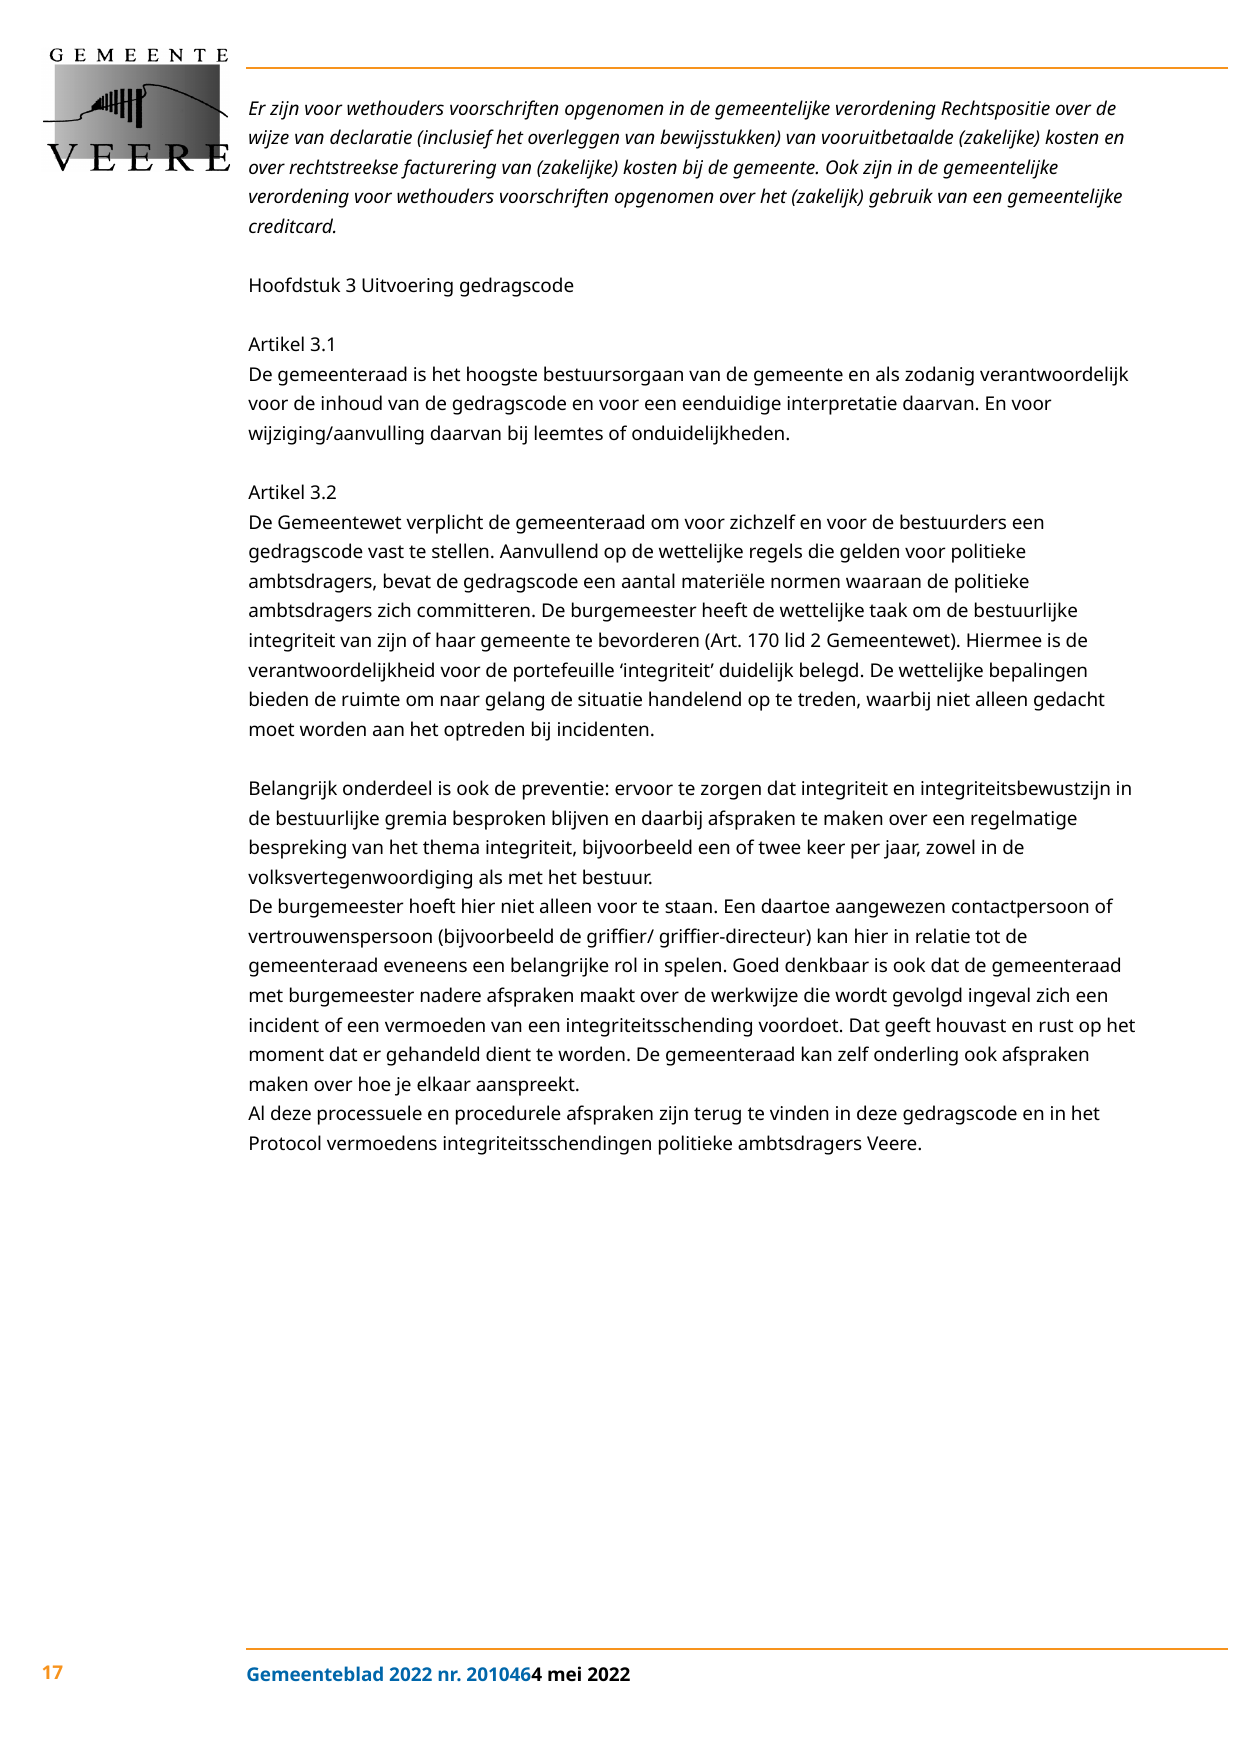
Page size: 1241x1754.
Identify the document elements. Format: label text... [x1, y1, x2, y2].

text Artikel 3.2 [248, 479, 1152, 505]
text De burgemeester hoeft hier niet alleen voor te staan. Een daartoe aangewezen contactpersoon of vertrouwenspersoon (bijvoorbeeld de griffier/ griffier-directeur) kan hier in relatie tot de gemeenteraad eveneens een belangrijke rol in spelen. Goed denkbaar is ook dat de gemeenteraad met burgemeester nadere afspraken maakt over de werkwijze die wordt gevolgd ingeval zich een incident of een vermoeden van een integriteitsschending voordoet. Dat geeft houvast en rust op het moment dat er gehandeld dient te worden. De gemeenteraad kan zelf onderling ook afspraken maken over hoe je elkaar aanspreekt. [248, 893, 1152, 1097]
text Hoofdstuk 3 Uitvoering gedragscode [248, 272, 1152, 298]
text Artikel 3.1 [248, 331, 1152, 357]
text Al deze processuele en procedurele afspraken zijn terug te vinden in deze gedragscode en in het Protocol vermoedens integriteitsschendingen politieke ambtsdragers Veere. [248, 1101, 1152, 1156]
text De gemeenteraad is het hoogste bestuursorgaan van de gemeente en als zodanig verantwoordelijk voor de inhoud van de gedragscode en voor een eenduidige interpretatie daarvan. En voor wijziging/aanvulling daarvan bij leemtes of onduidelijkheden. [248, 361, 1152, 446]
text Belangrijk onderdeel is ook de preventie: ervoor te zorgen dat integriteit en integriteitsbewustzijn in de bestuurlijke gremia besproken blijven en daarbij afspraken te maken over een regelmatige bespreking van het thema integriteit, bijvoorbeeld een of twee keer per jaar, zowel in de volksvertegenwoordiging als met het bestuur. [248, 775, 1152, 890]
picture [41, 47, 231, 172]
text De Gemeentewet verplicht de gemeenteraad om voor zichzelf en voor de bestuurders een gedragscode vast te stellen. Aanvullend op de wettelijke regels die gelden voor politieke ambtsdragers, bevat de gedragscode een aantal materiële normen waaraan de politieke ambtsdragers zich committeren. De burgemeester heeft de wettelijke taak om de bestuurlijke integriteit van zijn of haar gemeente te bevorderen (Art. 170 lid 2 Gemeentewet). Hiermee is de verantwoordelijkheid voor de portefeuille ‘integriteit’ duidelijk belegd. De wettelijke bepalingen bieden de ruimte om naar gelang de situatie handelend op te treden, waarbij niet alleen gedacht moet worden aan het optreden bij incidenten. [248, 509, 1152, 742]
text Er zijn voor wethouders voorschriften opgenomen in de gemeentelijke verordening Rechtspositie over de wijze van declaratie (inclusief het overleggen van bewijsstukken) van vooruitbetaalde (zakelijke) kosten en over rechtstreekse facturering van (zakelijke) kosten bij de gemeente. Ook zijn in de gemeentelijke verordening voor wethouders voorschriften opgenomen over het (zakelijk) gebruik van een gemeentelijke creditcard. [248, 95, 1152, 239]
